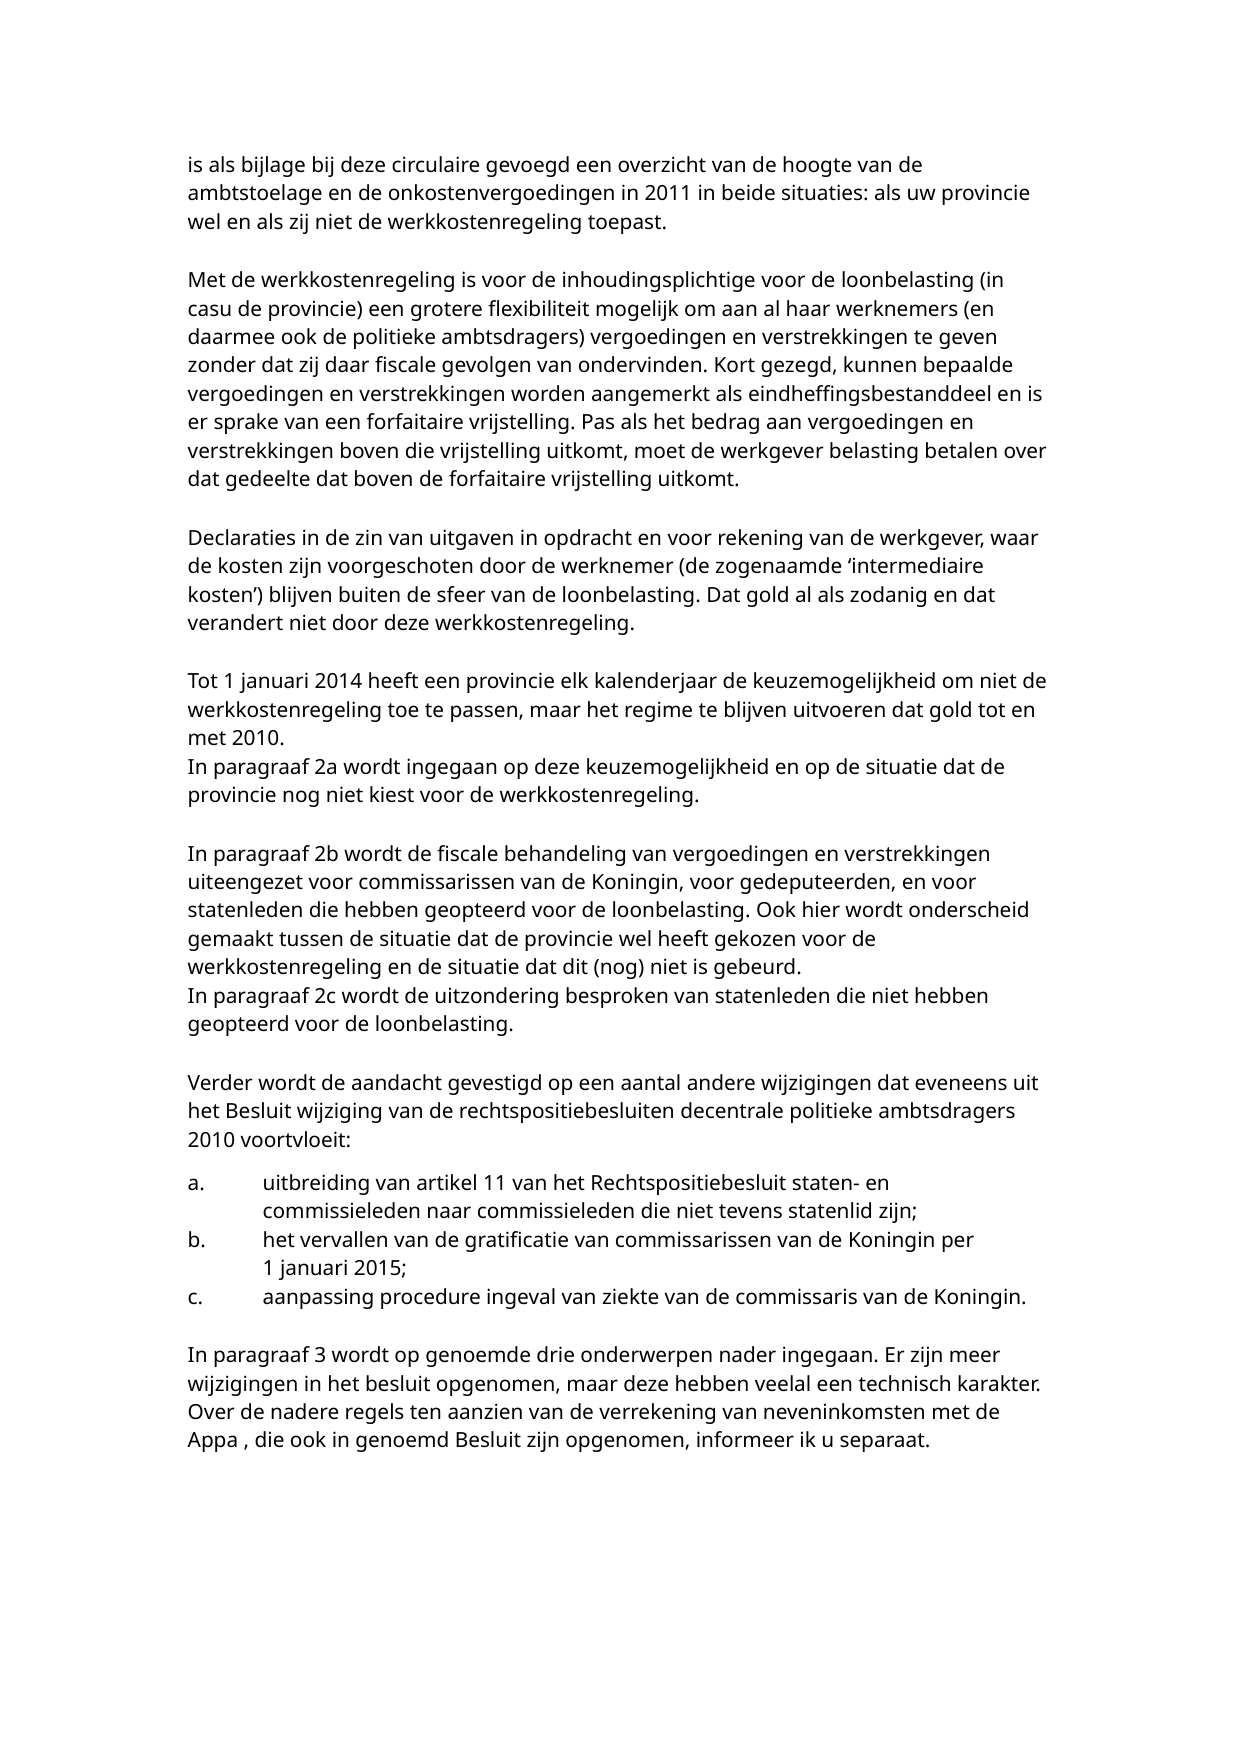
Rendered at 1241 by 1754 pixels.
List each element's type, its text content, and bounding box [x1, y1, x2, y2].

text is als bijlage bij deze circulaire gevoegd een overzicht van de hoogte van de ambtstoelage en de onkostenvergoedingen in 2011 in beide situaties: als uw provincie wel en als zij niet de werkkostenregeling toepast. [187, 150, 1053, 235]
text In paragraaf 3 wordt op genoemde drie onderwerpen nader ingegaan. Er zijn meer wijzigingen in het besluit opgenomen, maar deze hebben veelal een technisch karakter. [187, 1340, 1053, 1397]
text Declaraties in de zin van uitgaven in opdracht en voor rekening van de werkgever, waar de kosten zijn voorgeschoten door de werknemer (de zogenaamde ‘intermediaire kosten’) blijven buiten de sfeer van de loonbelasting. Dat gold al als zodanig en dat verandert niet door deze werkkostenregeling. [187, 523, 1053, 637]
text In paragraaf 2a wordt ingegaan op deze keuzemogelijkheid en op de situatie dat de provincie nog niet kiest voor de werkkostenregeling. [187, 752, 1053, 809]
text Verder wordt de aandacht gevestigd op een aantal andere wijzigingen dat eveneens uit het Besluit wijziging van de rechtspositiebesluiten decentrale politieke ambtsdragers 2010 voortvloeit: [187, 1068, 1053, 1153]
list uitbreiding van artikel 11 van het Rechtspositiebesluit staten- en commissieleden naar commissieleden die niet tevens statenlid zijn; [187, 1168, 1053, 1225]
text In paragraaf 2b wordt de fiscale behandeling van vergoedingen en verstrekkingen uiteengezet voor commissarissen van de Koningin, voor gedeputeerden, en voor statenleden die hebben geopteerd voor de loonbelasting. Ook hier wordt onderscheid gemaakt tussen de situatie dat de provincie wel heeft gekozen voor de werkkostenregeling en de situatie dat dit (nog) niet is gebeurd. [187, 839, 1053, 981]
text Over de nadere regels ten aanzien van de verrekening van neveninkomsten met de Appa , die ook in genoemd Besluit zijn opgenomen, informeer ik u separaat. [187, 1397, 1053, 1454]
list het vervallen van de gratificatie van commissarissen van de Koningin per 1 januari 2015; [187, 1225, 1053, 1282]
list aanpassing procedure ingeval van ziekte van de commissaris van de Koningin. [187, 1282, 1053, 1310]
text Met de werkkostenregeling is voor de inhoudingsplichtige voor de loonbelasting (in casu de provincie) een grotere flexibiliteit mogelijk om aan al haar werknemers (en daarmee ook de politieke ambtsdragers) vergoedingen en verstrekkingen te geven zonder dat zij daar fiscale gevolgen van ondervinden. Kort gezegd, kunnen bepaalde vergoedingen en verstrekkingen worden aangemerkt als eindheffingsbestanddeel en is er sprake van een forfaitaire vrijstelling. Pas als het bedrag aan vergoedingen en verstrekkingen boven die vrijstelling uitkomt, moet de werkgever belasting betalen over dat gedeelte dat boven de forfaitaire vrijstelling uitkomt. [187, 265, 1053, 493]
text In paragraaf 2c wordt de uitzondering besproken van statenleden die niet hebben geopteerd voor de loonbelasting. [187, 981, 1053, 1038]
text Tot 1 januari 2014 heeft een provincie elk kalenderjaar de keuzemogelijkheid om niet de werkkostenregeling toe te passen, maar het regime te blijven uitvoeren dat gold tot en met 2010. [187, 667, 1053, 752]
